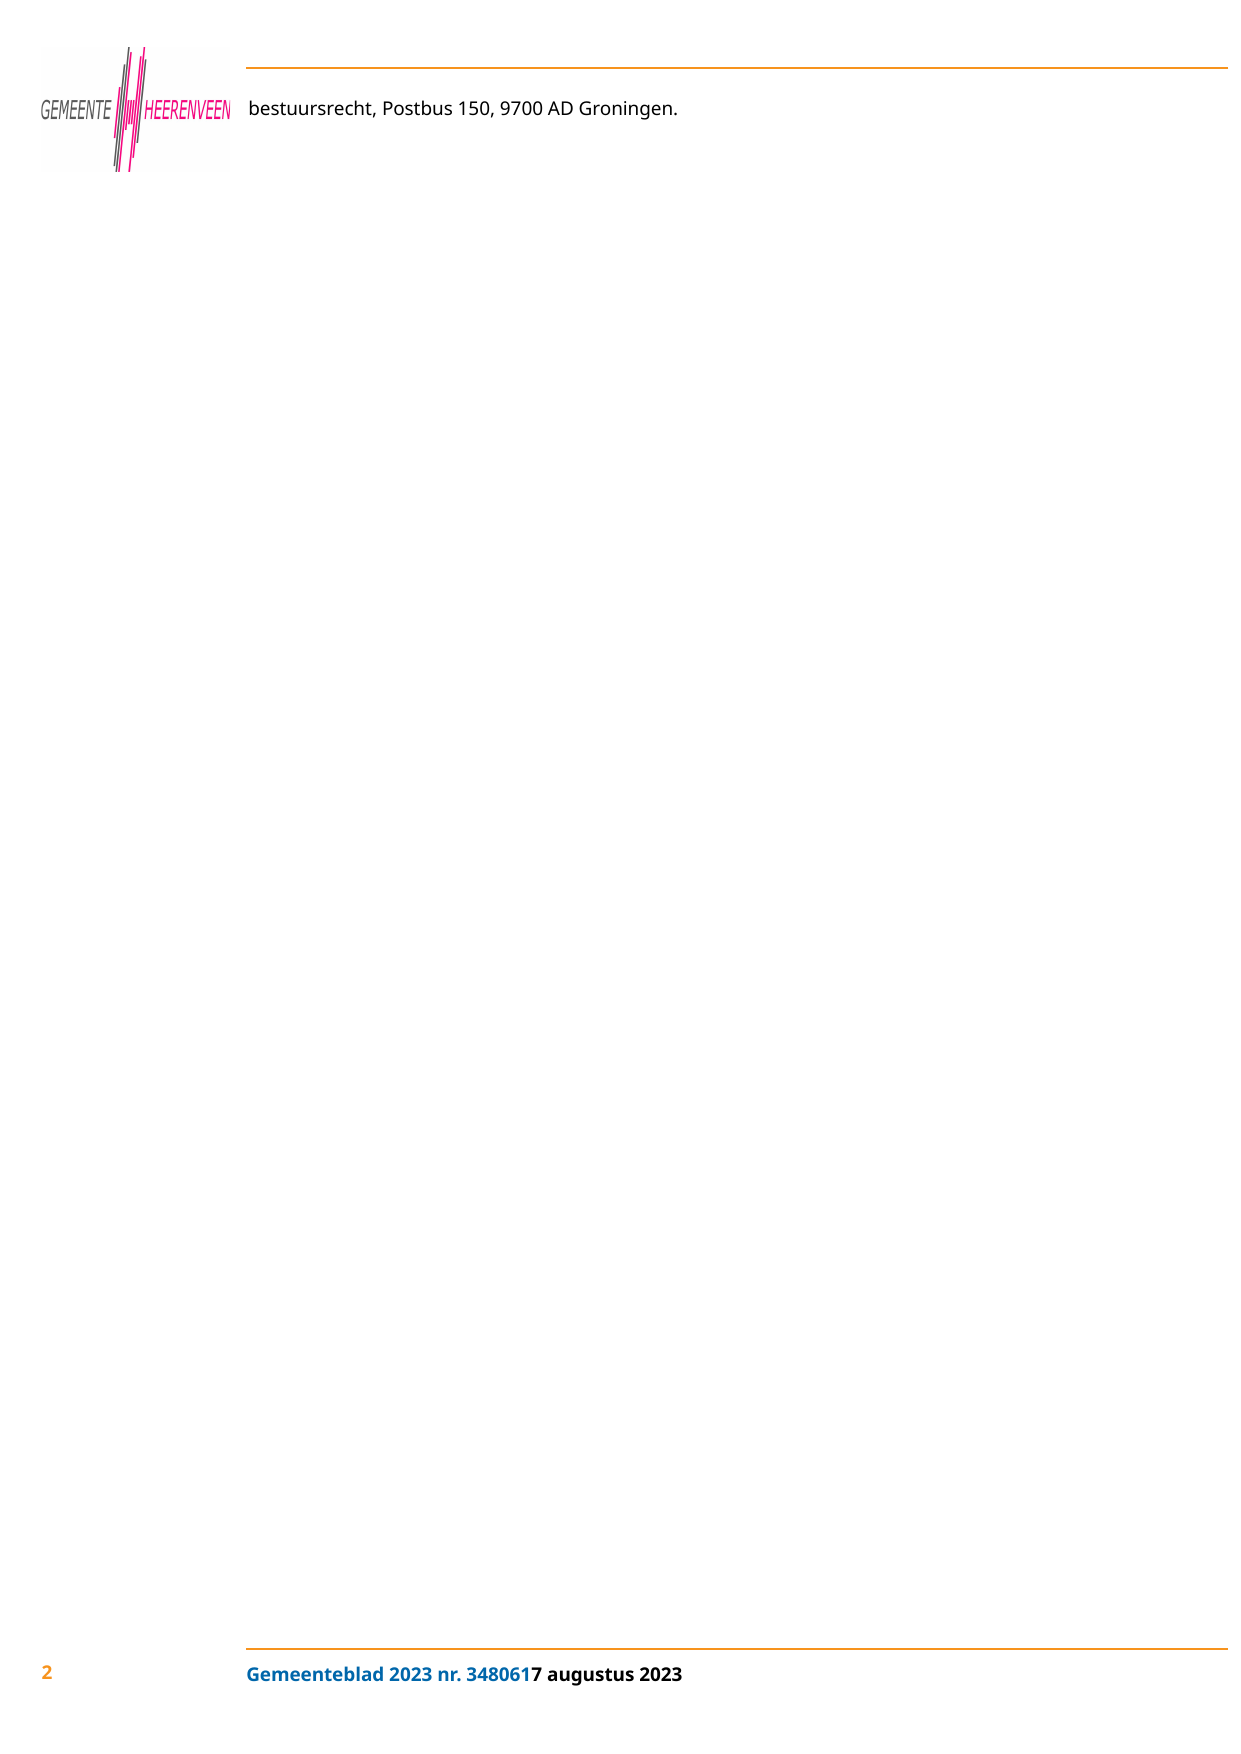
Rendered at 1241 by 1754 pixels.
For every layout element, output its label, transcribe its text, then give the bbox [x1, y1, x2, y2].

picture [41, 47, 231, 172]
text bestuursrecht, Postbus 150, 9700 AD Groningen. [248, 95, 1152, 121]
